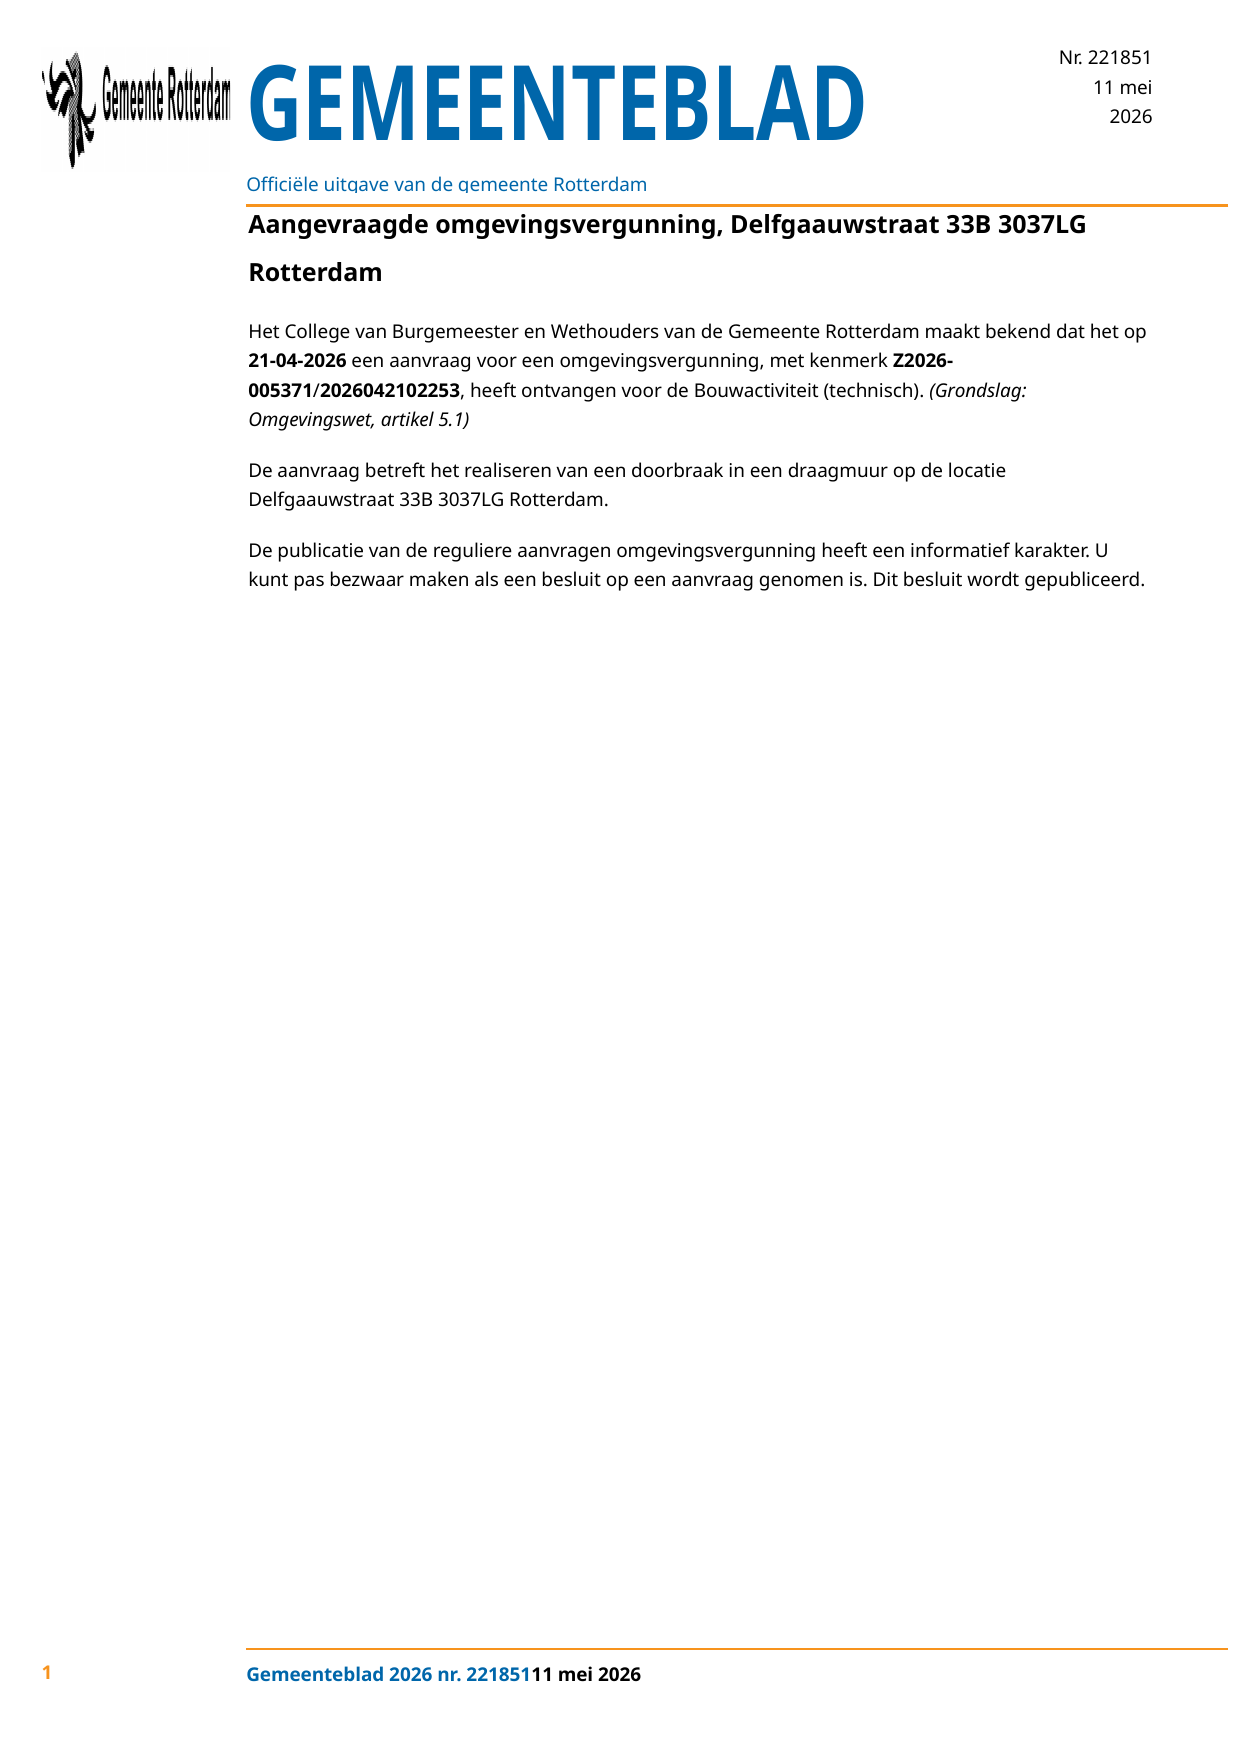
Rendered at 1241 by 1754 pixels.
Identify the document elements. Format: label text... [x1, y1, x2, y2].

text Aangevraagde omgevingsvergunning, Delfgaauwstraat 33B 3037LG Rotterdam [248, 207, 1152, 288]
picture [41, 47, 231, 172]
text De aanvraag betreft het realiseren van een doorbraak in een draagmuur op de locatie Delfgaauwstraat 33B 3037LG Rotterdam. [248, 457, 1152, 512]
text De publicatie van de reguliere aanvragen omgevingsvergunning heeft een informatief karakter. U kunt pas bezwaar maken als een besluit op een aanvraag genomen is. Dit besluit wordt gepubliceerd. [248, 537, 1152, 592]
text Het College van Burgemeester en Wethouders van de Gemeente Rotterdam maakt bekend dat het op 21-04-2026 een aanvraag voor een omgevingsvergunning, met kenmerk Z2026-005371/2026042102253, heeft ontvangen voor de Bouwactiviteit (technisch). (Grondslag: Omgevingswet, artikel 5.1) [248, 318, 1152, 432]
